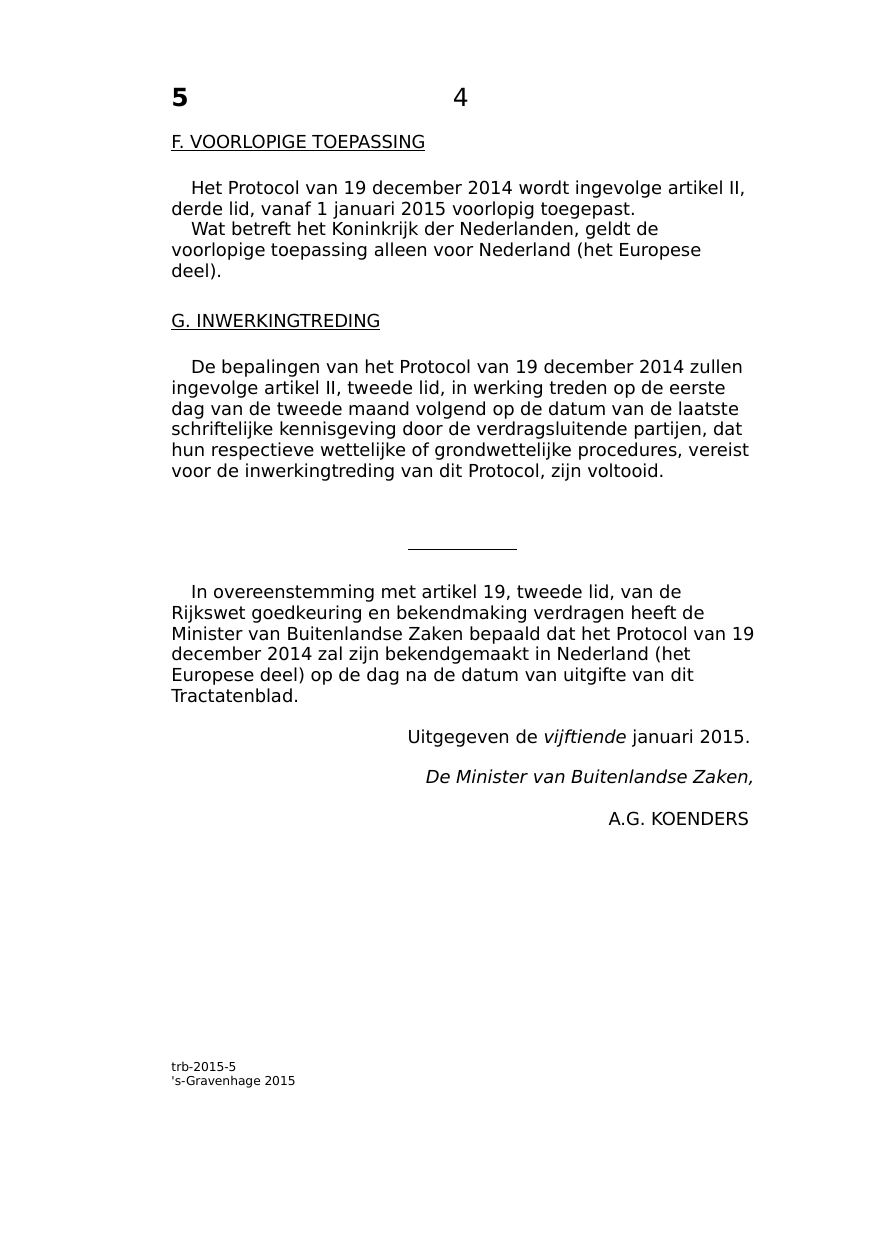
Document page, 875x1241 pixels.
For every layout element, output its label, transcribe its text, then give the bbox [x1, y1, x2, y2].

text Het Protocol van 19 december 2014 wordt ingevolge artikel II, derde lid, vanaf 1 januari 2015 voorlopig toegepast. [171, 178, 756, 219]
text Wat betreft het Koninkrijk der Nederlanden, geldt de voorlopige toepassing alleen voor Nederland (het Europese deel). [171, 219, 756, 281]
text Uitgegeven de vijftiende januari 2015. [171, 726, 756, 747]
text De Minister van Buitenlandse Zaken, A.G. KOENDERS [171, 767, 756, 829]
text In overeenstemming met artikel 19, tweede lid, van de Rijkswet goedkeuring en bekendmaking verdragen heeft de Minister van Buitenlandse Zaken bepaald dat het Protocol van 19 december 2014 zal zijn bekendgemaakt in Nederland (het Europese deel) op de dag na de datum van uitgifte van dit Tractatenblad. [171, 582, 756, 706]
text De bepalingen van het Protocol van 19 december 2014 zullen ingevolge artikel II, tweede lid, in werking treden op de eerste dag van de tweede maand volgend op de datum van de laatste schriftelijke kennisgeving door de verdragsluitende partijen, dat hun respectieve wettelijke of grondwettelijke procedures, vereist voor de inwerkingtreding van dit Protocol, zijn voltooid. [171, 357, 756, 481]
subtitle F. VOORLOPIGE TOEPASSING [171, 132, 756, 153]
text 's-Gravenhage 2015 [171, 1074, 405, 1088]
subtitle G. INWERKINGTREDING [171, 311, 756, 332]
text trb-2015-5 [171, 1060, 405, 1074]
